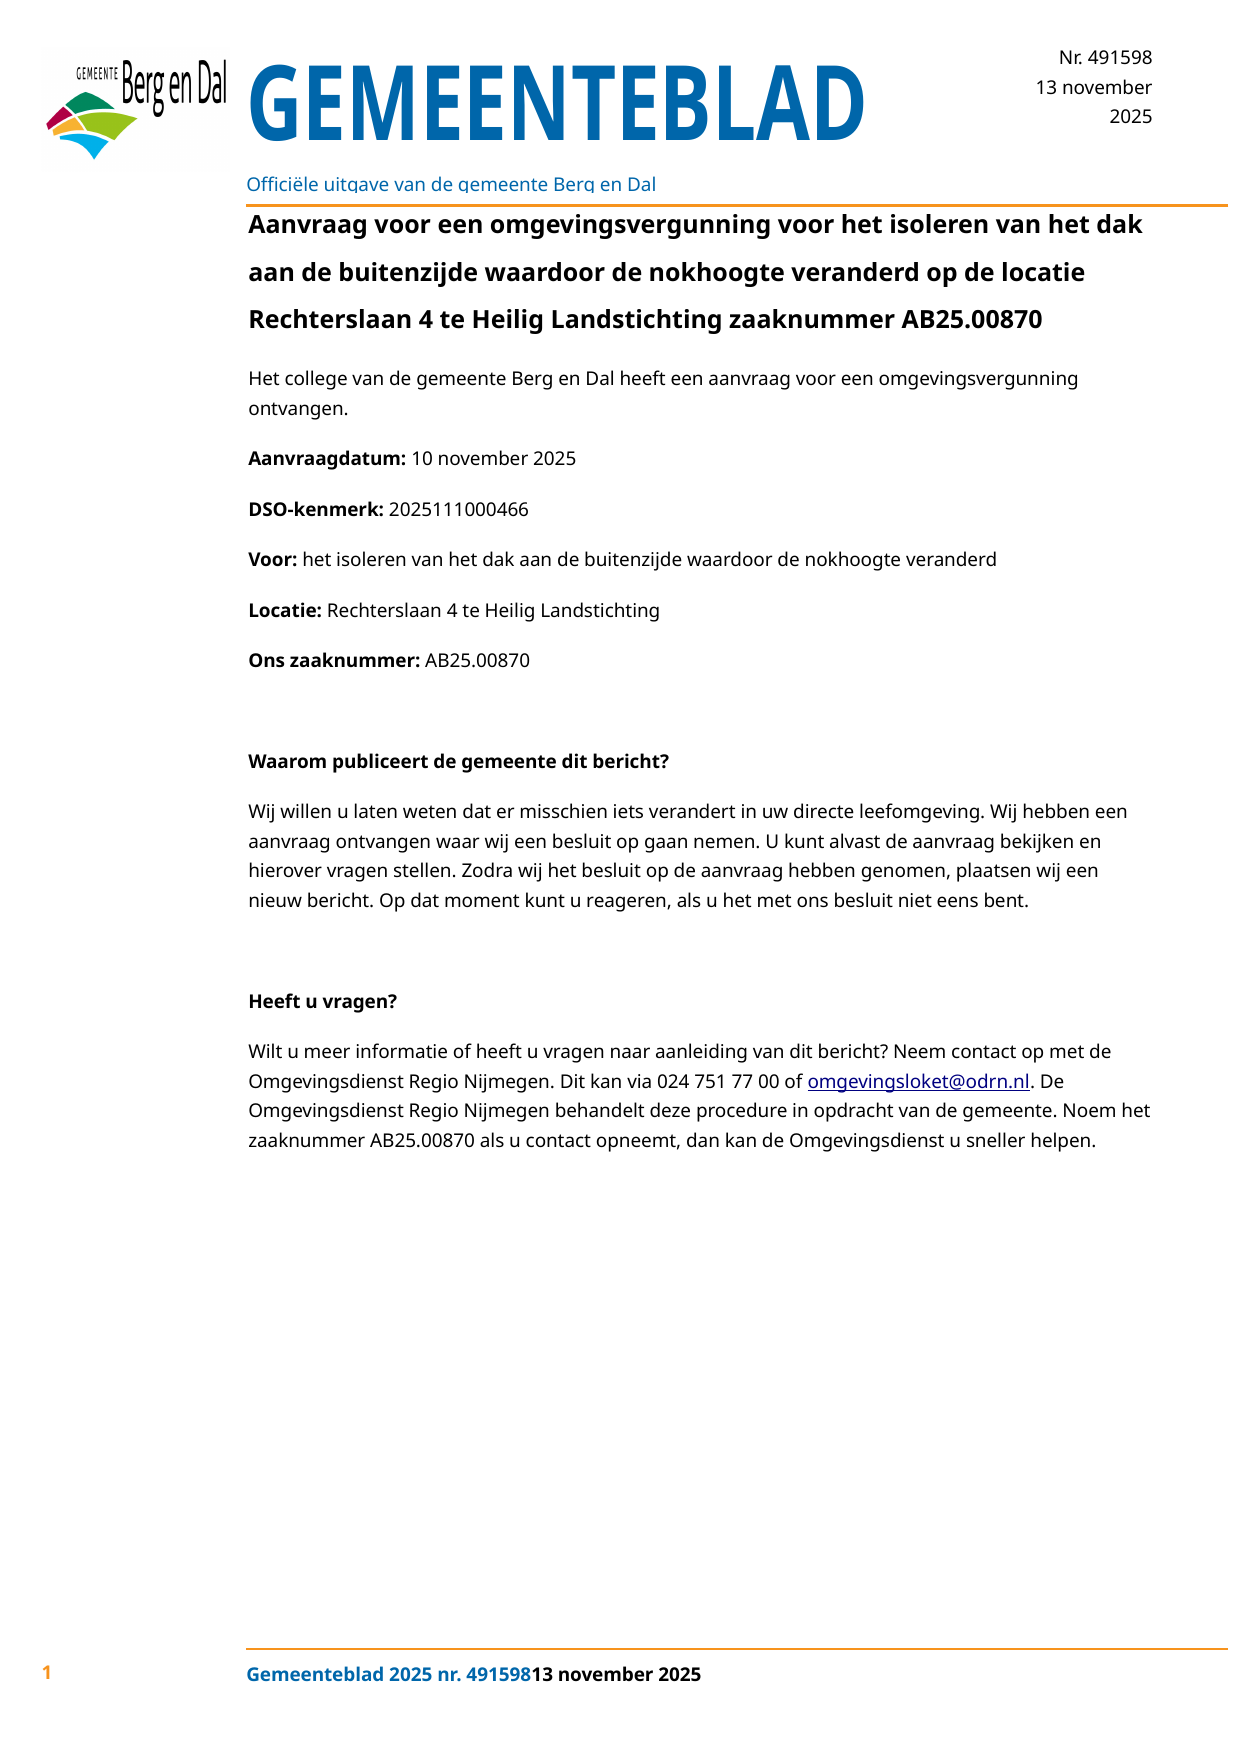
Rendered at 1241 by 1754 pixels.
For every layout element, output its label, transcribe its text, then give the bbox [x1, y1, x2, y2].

text Wilt u meer informatie of heeft u vragen naar aanleiding van dit bericht? Neem contact op met de Omgevingsdienst Regio Nijmegen. Dit kan via 024 751 77 00 of omgevingsloket@odrn.nl. De Omgevingsdienst Regio Nijmegen behandelt deze procedure in opdracht van de gemeente. Noem het zaaknummer AB25.00870 als u contact opneemt, dan kan de Omgevingsdienst u sneller helpen. [248, 1038, 1152, 1153]
text Locatie: Rechterslaan 4 te Heilig Landstichting [248, 597, 1152, 622]
picture [41, 47, 231, 172]
text Wij willen u laten weten dat er misschien iets verandert in uw directe leefomgeving. Wij hebben een aanvraag ontvangen waar wij een besluit op gaan nemen. U kunt alvast de aanvraag bekijken en hierover vragen stellen. Zodra wij het besluit op de aanvraag hebben genomen, plaatsen wij een nieuw bericht. Op dat moment kunt u reageren, als u het met ons besluit niet eens bent. [248, 798, 1152, 913]
text Ons zaaknummer: AB25.00870 [248, 647, 1152, 673]
text Voor: het isoleren van het dak aan de buitenzijde waardoor de nokhoogte veranderd [248, 546, 1152, 572]
text Heeft u vragen? [248, 988, 1152, 1014]
text Het college van de gemeente Berg en Dal heeft een aanvraag voor een omgevingsvergunning ontvangen. [248, 366, 1152, 421]
text Aanvraagdatum: 10 november 2025 [248, 446, 1152, 471]
text Aanvraag voor een omgevingsvergunning voor het isoleren van het dak aan de buitenzijde waardoor de nokhoogte veranderd op de locatie Rechterslaan 4 te Heilig Landstichting zaaknummer AB25.00870 [248, 207, 1152, 336]
text Waarom publiceert de gemeente dit bericht? [248, 748, 1152, 774]
text DSO-kenmerk: 2025111000466 [248, 496, 1152, 522]
